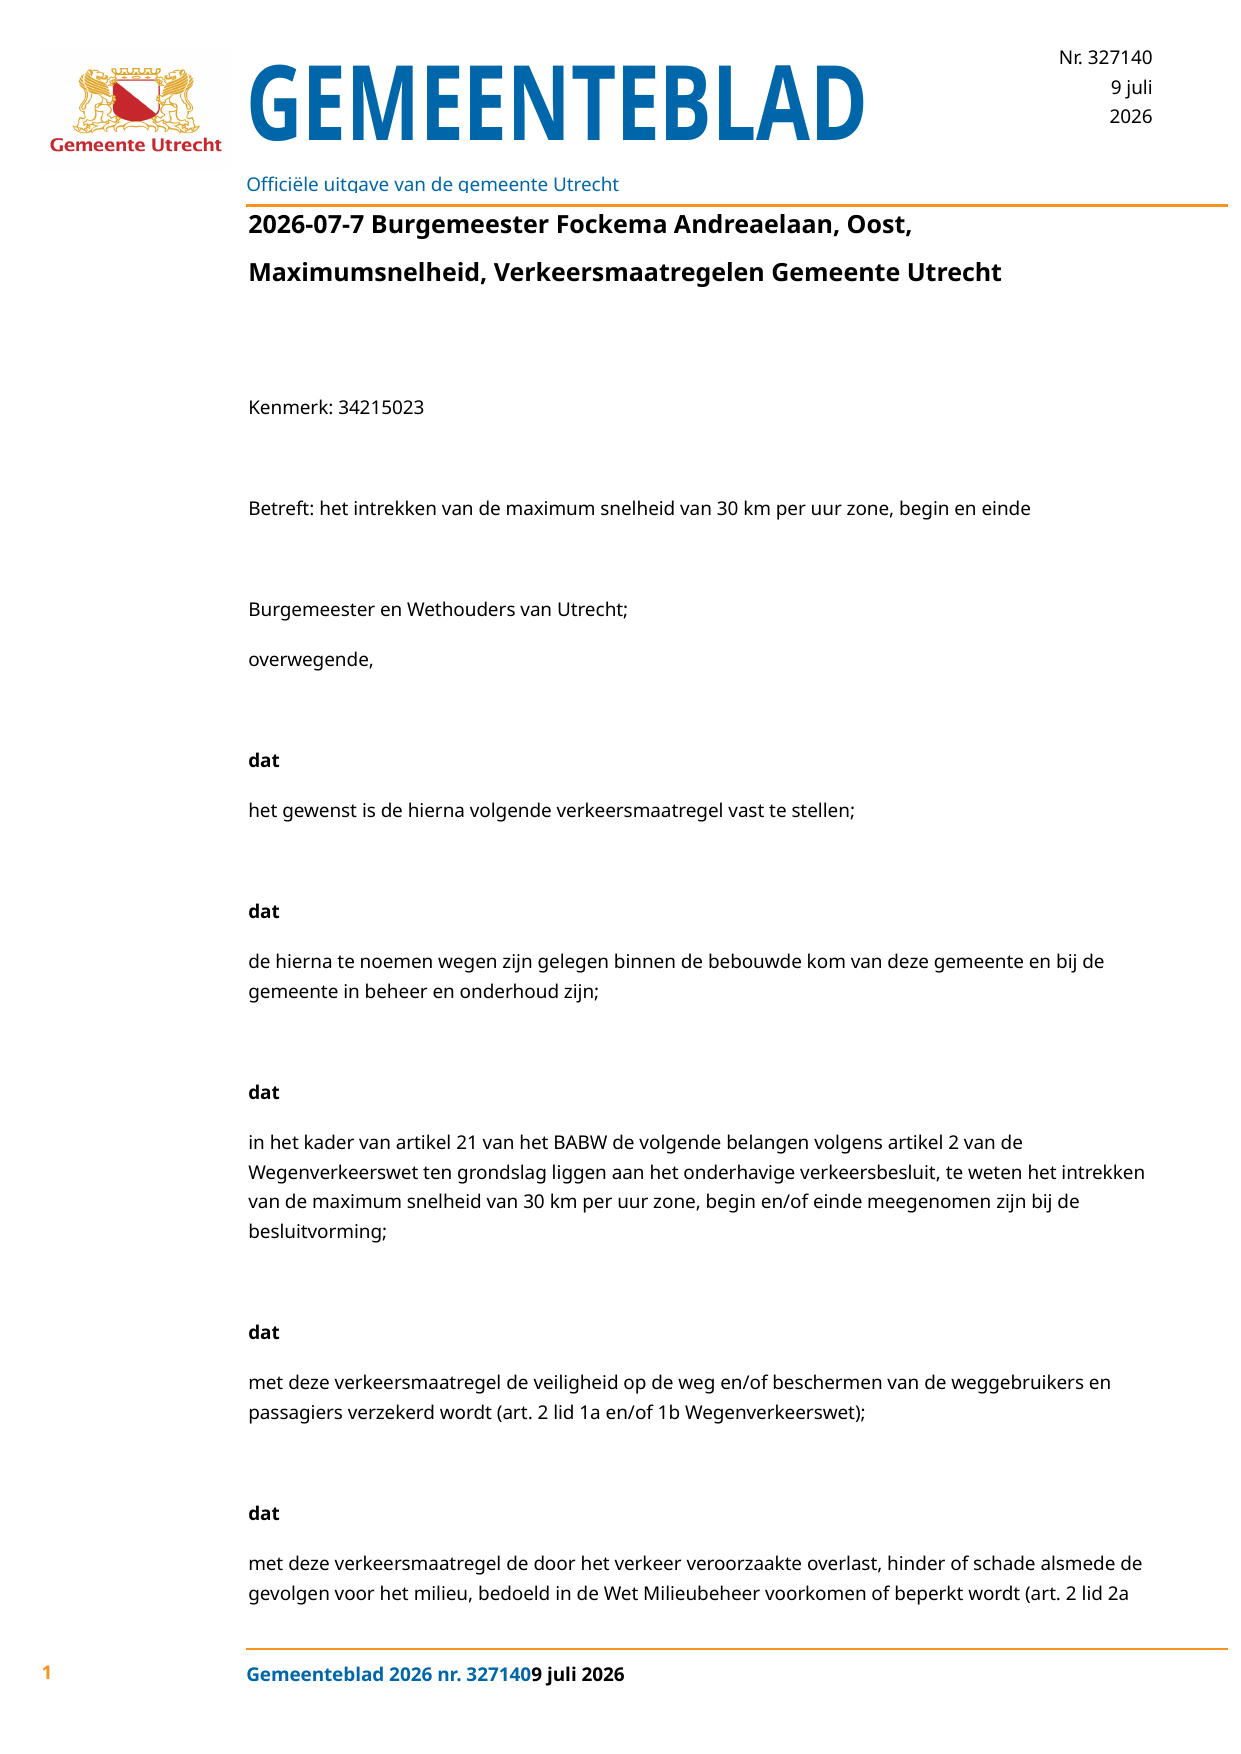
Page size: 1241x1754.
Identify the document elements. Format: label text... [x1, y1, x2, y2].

text Burgemeester en Wethouders van Utrecht; [248, 596, 1152, 621]
text de hierna te noemen wegen zijn gelegen binnen de bebouwde kom van deze gemeente en bij de gemeente in beheer en onderhoud zijn; [248, 949, 1152, 1004]
text overwegende, [248, 646, 1152, 672]
text dat [248, 1319, 1152, 1345]
text Kenmerk: 34215023 [248, 394, 1152, 420]
text dat [248, 1079, 1152, 1105]
text in het kader van artikel 21 van het BABW de volgende belangen volgens artikel 2 van de Wegenverkeerswet ten grondslag liggen aan het onderhavige verkeersbesluit, te weten het intrekken van de maximum snelheid van 30 km per uur zone, begin en/of einde meegenomen zijn bij de besluitvorming; [248, 1129, 1152, 1244]
text dat [248, 1500, 1152, 1526]
text met deze verkeersmaatregel de door het verkeer veroorzaakte overlast, hinder of schade alsmede de gevolgen voor het milieu, bedoeld in de Wet Milieubeheer voorkomen of beperkt wordt (art. 2 lid 2a [248, 1550, 1152, 1606]
text met deze verkeersmaatregel de veiligheid op de weg en/of beschermen van de weggebruikers en passagiers verzekerd wordt (art. 2 lid 1a en/of 1b Wegenverkeerswet); [248, 1369, 1152, 1425]
text dat [248, 898, 1152, 924]
text dat [248, 747, 1152, 773]
picture [41, 47, 231, 172]
text Betreft: het intrekken van de maximum snelheid van 30 km per uur zone, begin en einde [248, 495, 1152, 521]
text 2026-07-7 Burgemeester Fockema Andreaelaan, Oost, Maximumsnelheid, Verkeersmaatregelen Gemeente Utrecht [248, 207, 1152, 288]
text het gewenst is de hierna volgende verkeersmaatregel vast te stellen; [248, 797, 1152, 823]
